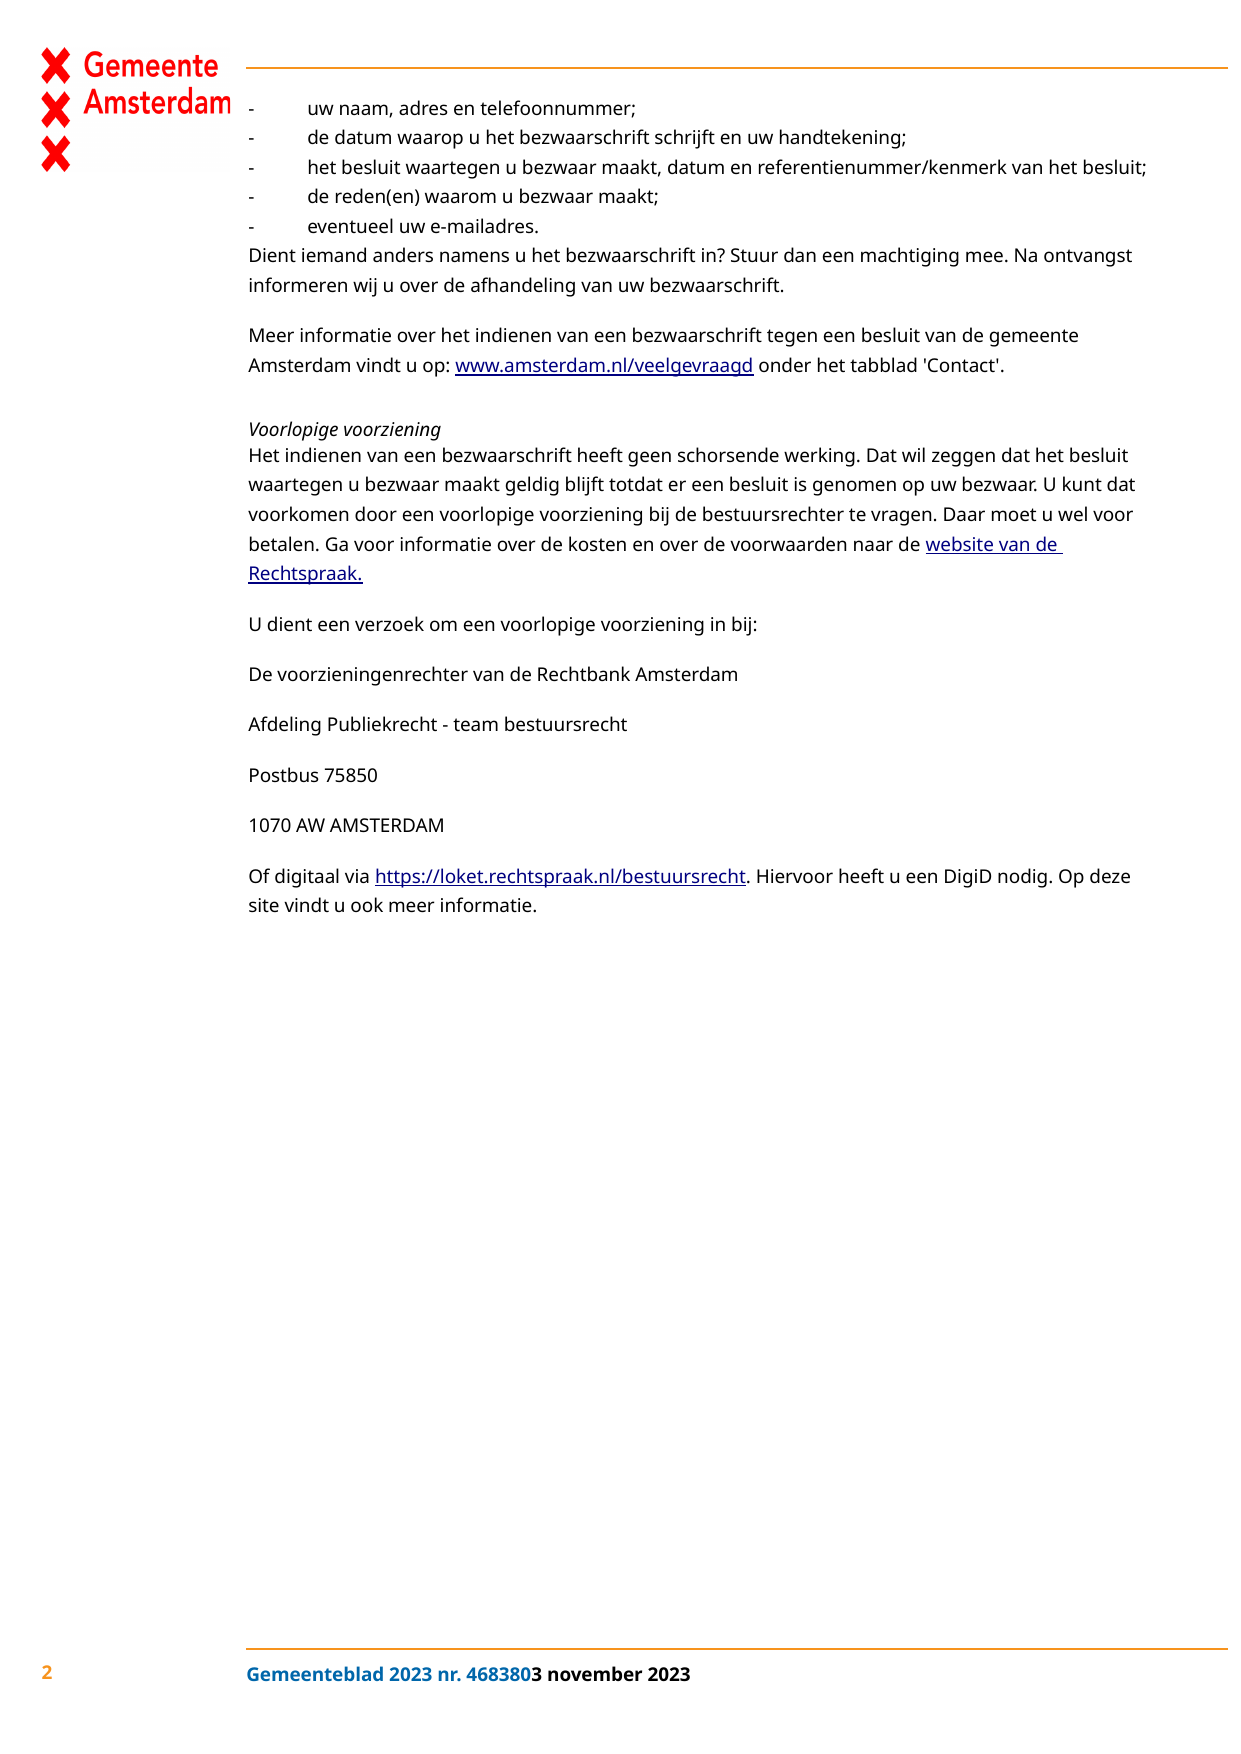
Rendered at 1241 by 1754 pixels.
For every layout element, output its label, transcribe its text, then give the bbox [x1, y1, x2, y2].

picture [41, 47, 231, 172]
text De voorzieningenrechter van de Rechtbank Amsterdam [248, 661, 1152, 687]
text Voorlopige voorziening [248, 416, 1152, 442]
text Afdeling Publiekrecht - team bestuursrecht [248, 712, 1152, 737]
text 1070 AW AMSTERDAM [248, 812, 1152, 838]
list het besluit waartegen u bezwaar maakt, datum en referentienummer/kenmerk van het besluit; [248, 154, 1152, 180]
text Het indienen van een bezwaarschrift heeft geen schorsende werking. Dat wil zeggen dat het besluit waartegen u bezwaar maakt geldig blijft totdat er een besluit is genomen op uw bezwaar. U kunt dat voorkomen door een voorlopige voorziening bij de bestuursrechter te vragen. Daar moet u wel voor betalen. Ga voor informatie over de kosten en over de voorwaarden naar de website van de Rechtspraak. [248, 442, 1152, 586]
list de reden(en) waarom u bezwaar maakt; [248, 183, 1152, 209]
list de datum waarop u het bezwaarschrift schrijft en uw handtekening; [248, 124, 1152, 150]
text Of digitaal via https://loket.rechtspraak.nl/bestuursrecht. Hiervoor heeft u een DigiD nodig. Op deze site vindt u ook meer informatie. [248, 863, 1152, 918]
text Meer informatie over het indienen van een bezwaarschrift tegen een besluit van de gemeente Amsterdam vindt u op: www.amsterdam.nl/veelgevraagd onder het tabblad 'Contact'. [248, 323, 1152, 378]
text Dient iemand anders namens u het bezwaarschrift in? Stuur dan een machtiging mee. Na ontvangst informeren wij u over de afhandeling van uw bezwaarschrift. [248, 243, 1152, 298]
text U dient een verzoek om een voorlopige voorziening in bij: [248, 611, 1152, 636]
list eventueel uw e-mailadres. [248, 213, 1152, 239]
list uw naam, adres en telefoonnummer; [248, 95, 1152, 121]
text Postbus 75850 [248, 762, 1152, 788]
